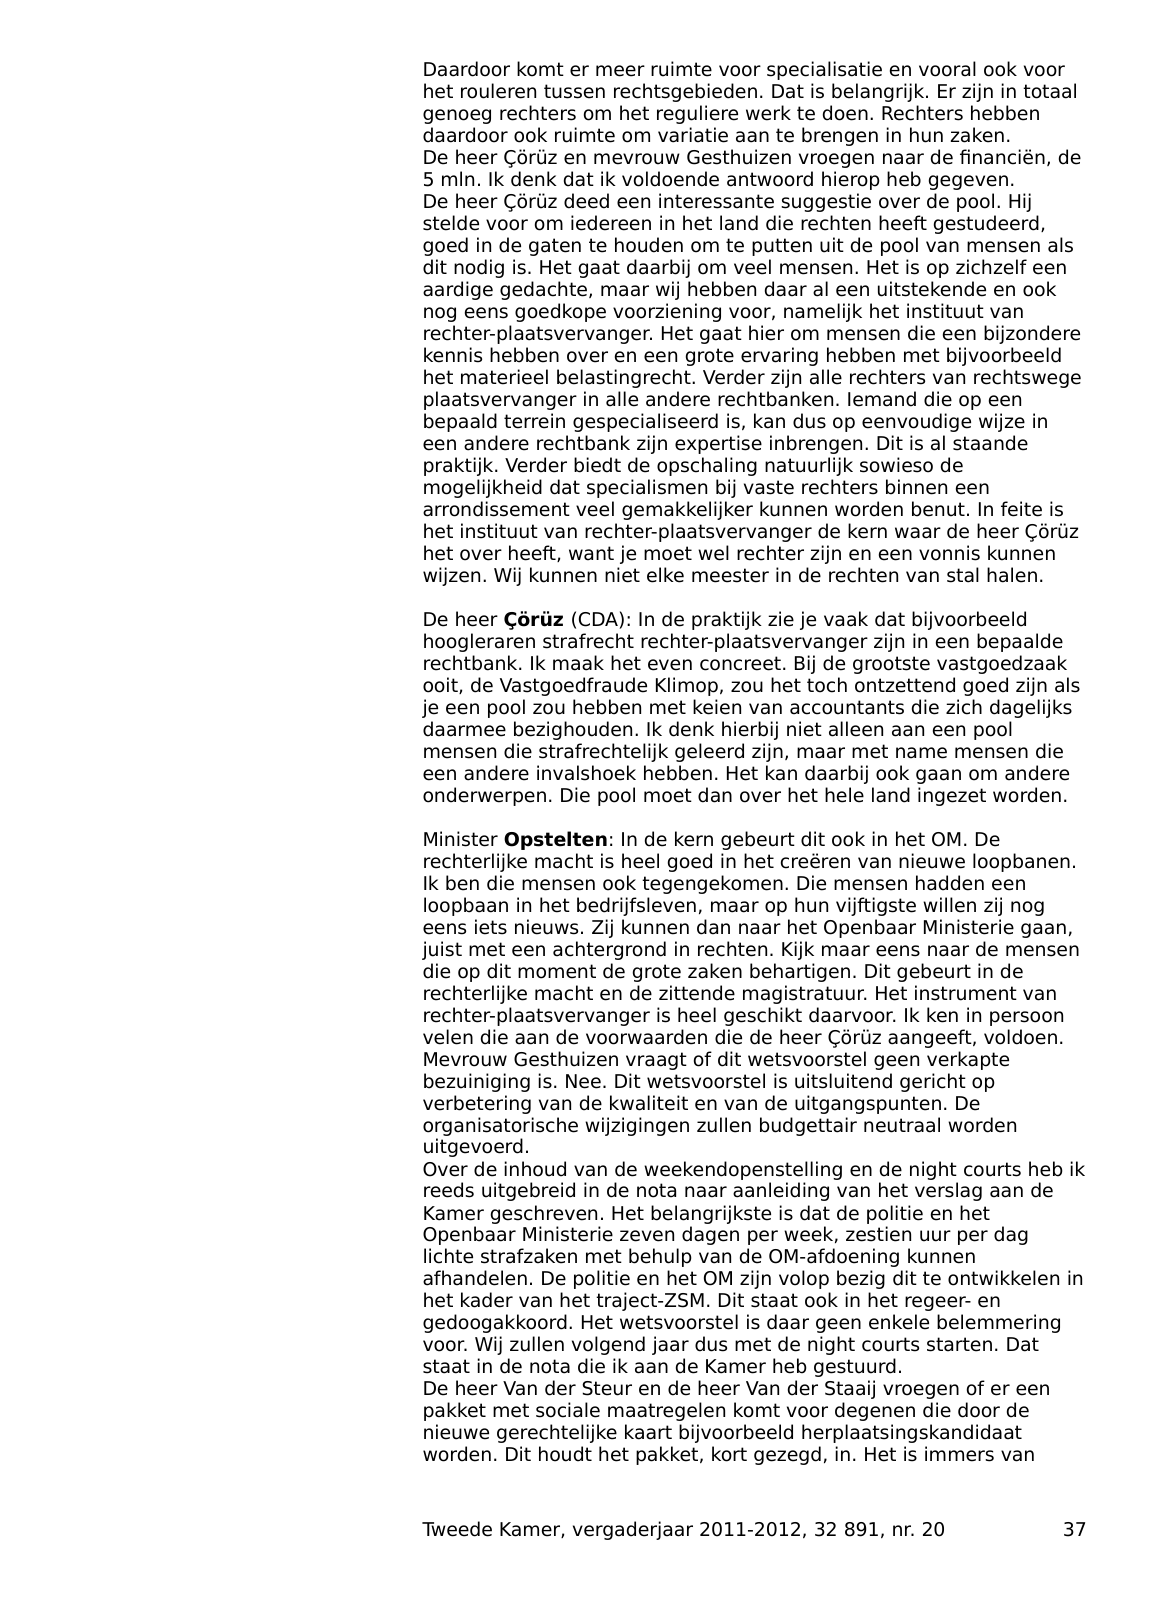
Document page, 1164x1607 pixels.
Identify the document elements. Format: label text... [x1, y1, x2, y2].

text De heer Çörüz en mevrouw Gesthuizen vroegen naar de financiën, de 5 mln. Ik denk dat ik voldoende antwoord hierop heb gegeven. [422, 147, 1087, 191]
text Minister Opstelten: In de kern gebeurt dit ook in het OM. De rechterlijke macht is heel goed in het creëren van nieuwe loopbanen. Ik ben die mensen ook tegengekomen. Die mensen hadden een loopbaan in het bedrijfsleven, maar op hun vijftigste willen zij nog eens iets nieuws. Zij kunnen dan naar het Openbaar Ministerie gaan, juist met een achtergrond in rechten. Kijk maar eens naar de mensen die op dit moment de grote zaken behartigen. Dit gebeurt in de rechterlijke macht en de zittende magistratuur. Het instrument van rechter-plaatsvervanger is heel geschikt daarvoor. Ik ken in persoon velen die aan de voorwaarden die de heer Çörüz aangeeft, voldoen. [422, 829, 1087, 1048]
text De heer Van der Steur en de heer Van der Staaij vroegen of er een pakket met sociale maatregelen komt voor degenen die door de nieuwe gerechtelijke kaart bijvoorbeeld herplaatsingskandidaat worden. Dit houdt het pakket, kort gezegd, in. Het is immers van [422, 1378, 1087, 1466]
text Over de inhoud van de weekendopenstelling en de night courts heb ik reeds uitgebreid in de nota naar aanleiding van het verslag aan de Kamer geschreven. Het belangrijkste is dat de politie en het Openbaar Ministerie zeven dagen per week, zestien uur per dag lichte strafzaken met behulp van de OM-afdoening kunnen afhandelen. De politie en het OM zijn volop bezig dit te ontwikkelen in het kader van het traject-ZSM. Dit staat ook in het regeer- en gedoogakkoord. Het wetsvoorstel is daar geen enkele belemmering voor. Wij zullen volgend jaar dus met de night courts starten. Dat staat in de nota die ik aan de Kamer heb gestuurd. [422, 1158, 1087, 1378]
text Mevrouw Gesthuizen vraagt of dit wetsvoorstel geen verkapte bezuiniging is. Nee. Dit wetsvoorstel is uitsluitend gericht op verbetering van de kwaliteit en van de uitgangspunten. De organisatorische wijzigingen zullen budgettair neutraal worden uitgevoerd. [422, 1048, 1087, 1158]
text De heer Çörüz deed een interessante suggestie over de pool. Hij stelde voor om iedereen in het land die rechten heeft gestudeerd, goed in de gaten te houden om te putten uit de pool van mensen als dit nodig is. Het gaat daarbij om veel mensen. Het is op zichzelf een aardige gedachte, maar wij hebben daar al een uitstekende en ook nog eens goedkope voorziening voor, namelijk het instituut van rechter-plaatsvervanger. Het gaat hier om mensen die een bijzondere kennis hebben over en een grote ervaring hebben met bijvoorbeeld het materieel belastingrecht. Verder zijn alle rechters van rechtswege plaatsvervanger in alle andere rechtbanken. Iemand die op een bepaald terrein gespecialiseerd is, kan dus op eenvoudige wijze in een andere rechtbank zijn expertise inbrengen. Dit is al staande praktijk. Verder biedt de opschaling natuurlijk sowieso de mogelijkheid dat specialismen bij vaste rechters binnen een arrondissement veel gemakkelijker kunnen worden benut. In feite is het instituut van rechter-plaatsvervanger de kern waar de heer Çörüz het over heeft, want je moet wel rechter zijn en een vonnis kunnen wijzen. Wij kunnen niet elke meester in de rechten van stal halen. [422, 191, 1087, 587]
text Daardoor komt er meer ruimte voor specialisatie en vooral ook voor het rouleren tussen rechtsgebieden. Dat is belangrijk. Er zijn in totaal genoeg rechters om het reguliere werk te doen. Rechters hebben daardoor ook ruimte om variatie aan te brengen in hun zaken. [422, 59, 1087, 147]
text De heer Çörüz (CDA): In de praktijk zie je vaak dat bijvoorbeeld hoogleraren strafrecht rechter-plaatsvervanger zijn in een bepaalde rechtbank. Ik maak het even concreet. Bij de grootste vastgoedzaak ooit, de Vastgoedfraude Klimop, zou het toch ontzettend goed zijn als je een pool zou hebben met keien van accountants die zich dagelijks daarmee bezighouden. Ik denk hierbij niet alleen aan een pool mensen die strafrechtelijk geleerd zijn, maar met name mensen die een andere invalshoek hebben. Het kan daarbij ook gaan om andere onderwerpen. Die pool moet dan over het hele land ingezet worden. [422, 609, 1087, 807]
